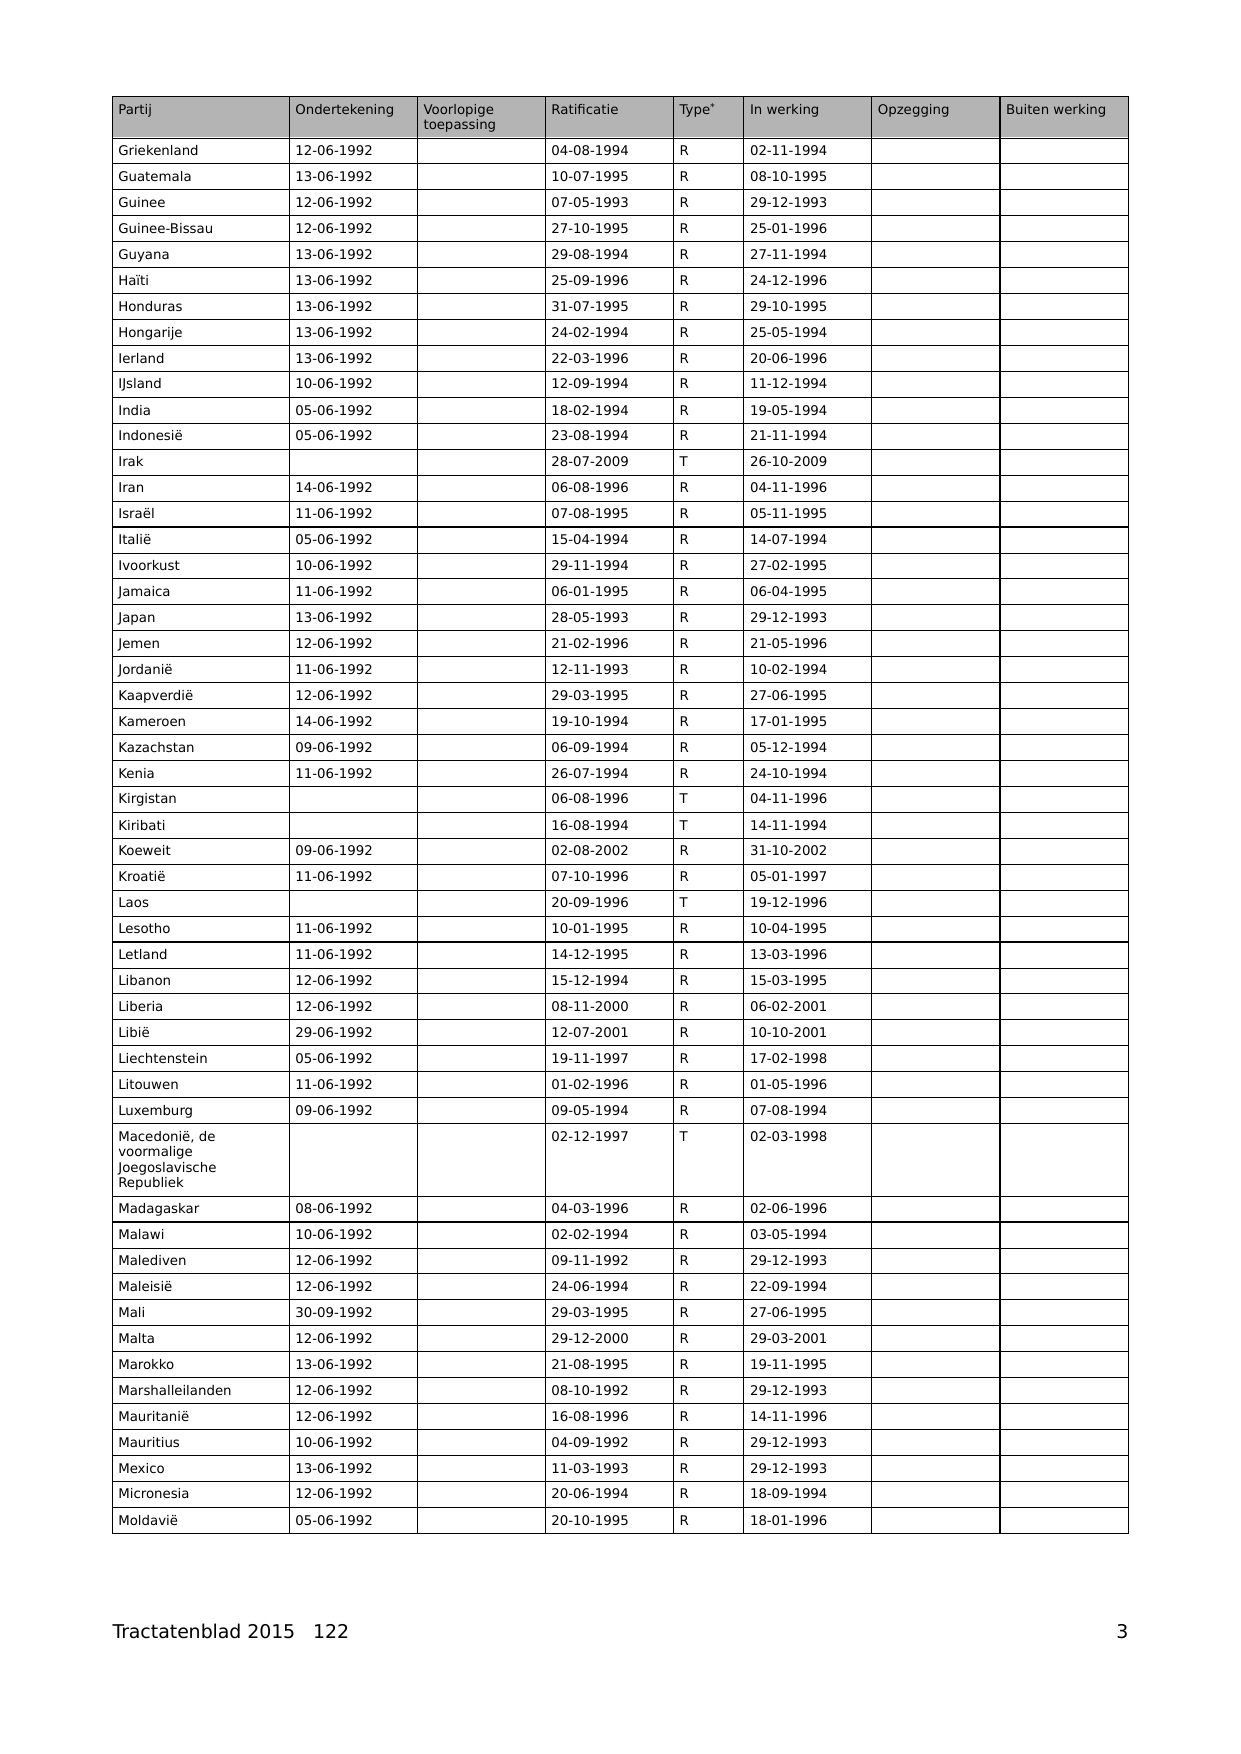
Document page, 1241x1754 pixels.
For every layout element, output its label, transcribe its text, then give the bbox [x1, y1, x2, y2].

table_cell [1001, 450, 1128, 474]
table_cell Kazachstan [113, 735, 289, 760]
table_cell Moldavië [113, 1508, 289, 1533]
table_cell [418, 1124, 545, 1196]
table_cell Macedonië, de voormalige Joegoslavische Republiek [113, 1124, 289, 1196]
table_cell 04-11-1996 [744, 476, 871, 501]
table_cell 08-11-2000 [546, 994, 673, 1019]
table_cell 20-06-1996 [744, 346, 871, 371]
table_cell [1001, 1300, 1128, 1325]
table_cell [418, 346, 545, 371]
table_cell R [674, 1020, 743, 1045]
table_cell [418, 1378, 545, 1403]
table_cell [872, 917, 999, 941]
table_cell [872, 528, 999, 552]
table_cell 12-06-1992 [290, 1326, 417, 1351]
table_cell Liberia [113, 994, 289, 1019]
table_cell Kameroen [113, 709, 289, 734]
table_cell [1001, 579, 1128, 604]
table_cell 16-08-1994 [546, 813, 673, 838]
table_cell 05-06-1992 [290, 398, 417, 423]
table_cell Irak [113, 450, 289, 474]
table_cell 10-06-1992 [290, 554, 417, 578]
table_cell 06-09-1994 [546, 735, 673, 760]
table_cell R [674, 657, 743, 682]
table_cell [1001, 139, 1128, 163]
table_cell 29-12-2000 [546, 1326, 673, 1351]
table_cell 13-03-1996 [744, 943, 871, 967]
table_cell 21-08-1995 [546, 1352, 673, 1377]
table_cell [1001, 216, 1128, 241]
table_cell 27-06-1995 [744, 1300, 871, 1325]
table_cell 27-11-1994 [744, 242, 871, 267]
table_cell [418, 683, 545, 708]
table_cell 13-06-1992 [290, 268, 417, 293]
table_cell [1001, 1197, 1128, 1221]
table_cell R [674, 1456, 743, 1481]
table_cell 29-03-1995 [546, 683, 673, 708]
table_cell [1001, 994, 1128, 1019]
table_cell Maleisië [113, 1274, 289, 1299]
table_cell 10-07-1995 [546, 164, 673, 189]
table_cell R [674, 683, 743, 708]
table_cell Kiribati [113, 813, 289, 838]
table_cell 29-03-1995 [546, 1300, 673, 1325]
table_cell India [113, 398, 289, 423]
table_cell R [674, 242, 743, 267]
table_cell 10-02-1994 [744, 657, 871, 682]
table_cell 15-04-1994 [546, 528, 673, 552]
table_cell 05-12-1994 [744, 735, 871, 760]
table_cell R [674, 969, 743, 993]
table_cell [1001, 268, 1128, 293]
table_cell R [674, 398, 743, 423]
table_cell [418, 164, 545, 189]
table_cell [1001, 190, 1128, 215]
table_cell [872, 839, 999, 864]
table_cell [872, 450, 999, 474]
table_cell R [674, 839, 743, 864]
table_cell 10-10-2001 [744, 1020, 871, 1045]
table_cell [872, 631, 999, 656]
table_cell [872, 943, 999, 967]
table_cell 22-09-1994 [744, 1274, 871, 1299]
table_cell 05-11-1995 [744, 502, 871, 526]
table_cell [418, 216, 545, 241]
table_cell [872, 424, 999, 449]
table_cell 14-06-1992 [290, 476, 417, 501]
table_cell 10-06-1992 [290, 372, 417, 397]
table_cell R [674, 528, 743, 552]
table_cell [290, 891, 417, 916]
table_cell 14-06-1992 [290, 709, 417, 734]
table_cell 23-08-1994 [546, 424, 673, 449]
table_cell R [674, 1326, 743, 1351]
table_cell [418, 1098, 545, 1123]
table_cell 19-10-1994 [546, 709, 673, 734]
table_cell 15-03-1995 [744, 969, 871, 993]
table_cell Kaapverdië [113, 683, 289, 708]
table_cell [418, 1430, 545, 1455]
table_header Opzegging [872, 97, 999, 137]
table_cell Koeweit [113, 839, 289, 864]
table_cell 06-04-1995 [744, 579, 871, 604]
table_cell [1001, 787, 1128, 812]
table_cell [1001, 1274, 1128, 1299]
table_cell 20-09-1996 [546, 891, 673, 916]
table_cell 01-02-1996 [546, 1072, 673, 1097]
table_cell 13-06-1992 [290, 294, 417, 319]
table_cell T [674, 450, 743, 474]
table_cell [1001, 164, 1128, 189]
table_cell [1001, 1404, 1128, 1429]
table_cell R [674, 1197, 743, 1221]
table_cell [872, 139, 999, 163]
table_cell 11-06-1992 [290, 1072, 417, 1097]
table_cell 18-09-1994 [744, 1482, 871, 1507]
table_cell 13-06-1992 [290, 320, 417, 345]
table_cell R [674, 139, 743, 163]
table_cell 11-12-1994 [744, 372, 871, 397]
table_cell R [674, 1482, 743, 1507]
table_cell [418, 1223, 545, 1247]
table_cell Laos [113, 891, 289, 916]
table_cell [418, 1274, 545, 1299]
table_cell [872, 294, 999, 319]
table_header Ratificatie [546, 97, 673, 137]
table_cell Italië [113, 528, 289, 552]
table_cell 11-06-1992 [290, 502, 417, 526]
table_cell Malawi [113, 1223, 289, 1247]
table_cell R [674, 1404, 743, 1429]
table_cell R [674, 346, 743, 371]
table_cell [418, 943, 545, 967]
table_cell Jordanië [113, 657, 289, 682]
table_cell R [674, 1352, 743, 1377]
table_cell [872, 709, 999, 734]
table_cell 29-12-1993 [744, 1456, 871, 1481]
table_cell 28-05-1993 [546, 605, 673, 630]
table_cell [1001, 969, 1128, 993]
table_cell [290, 787, 417, 812]
table_cell Letland [113, 943, 289, 967]
table_cell [418, 1508, 545, 1533]
table_cell R [674, 917, 743, 941]
table_cell 12-06-1992 [290, 139, 417, 163]
table_cell 12-06-1992 [290, 216, 417, 241]
table_cell 27-10-1995 [546, 216, 673, 241]
table_cell [290, 1124, 417, 1196]
table_cell 05-01-1997 [744, 865, 871, 889]
table_cell [872, 346, 999, 371]
table_cell [1001, 320, 1128, 345]
table_cell T [674, 891, 743, 916]
table_cell [872, 190, 999, 215]
table_cell [418, 787, 545, 812]
table_cell [1001, 735, 1128, 760]
table_cell 30-09-1992 [290, 1300, 417, 1325]
table_cell [872, 554, 999, 578]
table_cell Indonesië [113, 424, 289, 449]
table_cell Mauritius [113, 1430, 289, 1455]
table_cell [418, 605, 545, 630]
table_cell 25-05-1994 [744, 320, 871, 345]
table_cell Mauritanië [113, 1404, 289, 1429]
table_cell [290, 450, 417, 474]
table_cell [872, 1072, 999, 1097]
table_header In werking [744, 97, 871, 137]
table_cell [418, 1482, 545, 1507]
table_cell 27-02-1995 [744, 554, 871, 578]
table_cell 05-06-1992 [290, 424, 417, 449]
table_cell Mexico [113, 1456, 289, 1481]
table_cell [418, 1456, 545, 1481]
table_cell Liechtenstein [113, 1046, 289, 1071]
table_cell Guatemala [113, 164, 289, 189]
table_cell 12-06-1992 [290, 631, 417, 656]
table_cell [1001, 1072, 1128, 1097]
table_cell Libanon [113, 969, 289, 993]
table_cell [872, 579, 999, 604]
table_cell [1001, 605, 1128, 630]
table_cell 29-12-1993 [744, 1249, 871, 1273]
table_cell [418, 1352, 545, 1377]
table_cell R [674, 372, 743, 397]
table_cell 12-09-1994 [546, 372, 673, 397]
table_cell [418, 969, 545, 993]
table_cell Iran [113, 476, 289, 501]
table_cell 02-12-1997 [546, 1124, 673, 1196]
table_header Voorlopige toepassing [418, 97, 545, 137]
table_cell Malta [113, 1326, 289, 1351]
table_cell Malediven [113, 1249, 289, 1273]
table_cell [1001, 865, 1128, 889]
table_cell R [674, 865, 743, 889]
table_cell [1001, 683, 1128, 708]
table_cell R [674, 320, 743, 345]
table_cell [418, 631, 545, 656]
table_cell R [674, 735, 743, 760]
table_cell R [674, 1249, 743, 1273]
table_cell 07-08-1995 [546, 502, 673, 526]
table_cell [418, 528, 545, 552]
table_cell R [674, 1098, 743, 1123]
table_cell 14-11-1994 [744, 813, 871, 838]
table_cell R [674, 579, 743, 604]
table_cell Guyana [113, 242, 289, 267]
table_cell [418, 139, 545, 163]
table_cell 19-11-1995 [744, 1352, 871, 1377]
table_cell [1001, 1249, 1128, 1273]
table_cell [1001, 1046, 1128, 1071]
table_cell 26-07-1994 [546, 761, 673, 786]
table_cell 02-03-1998 [744, 1124, 871, 1196]
table_cell [872, 761, 999, 786]
table_cell 15-12-1994 [546, 969, 673, 993]
table_cell [418, 502, 545, 526]
table_cell IJsland [113, 372, 289, 397]
table_cell [1001, 1482, 1128, 1507]
table_cell Litouwen [113, 1072, 289, 1097]
table_cell [1001, 813, 1128, 838]
table_cell [418, 917, 545, 941]
table_cell [872, 1300, 999, 1325]
table_cell [872, 398, 999, 423]
table_cell [418, 268, 545, 293]
table_cell [1001, 709, 1128, 734]
table_cell Guinee [113, 190, 289, 215]
table_cell [872, 657, 999, 682]
table_cell 12-06-1992 [290, 1404, 417, 1429]
table_cell 11-06-1992 [290, 657, 417, 682]
table_cell 21-02-1996 [546, 631, 673, 656]
table_cell [1001, 1352, 1128, 1377]
table_cell 05-06-1992 [290, 1046, 417, 1071]
table_cell 14-11-1996 [744, 1404, 871, 1429]
table_cell [418, 735, 545, 760]
table_cell [1001, 761, 1128, 786]
table_cell 26-10-2009 [744, 450, 871, 474]
table_cell [872, 865, 999, 889]
table_cell R [674, 1072, 743, 1097]
table_cell 09-06-1992 [290, 839, 417, 864]
table_cell 10-06-1992 [290, 1430, 417, 1455]
table_cell [1001, 528, 1128, 552]
table_cell [1001, 476, 1128, 501]
table_cell R [674, 761, 743, 786]
table_cell 29-12-1993 [744, 605, 871, 630]
table_cell Japan [113, 605, 289, 630]
table_cell 10-01-1995 [546, 917, 673, 941]
table_cell 12-06-1992 [290, 1249, 417, 1273]
table_cell 13-06-1992 [290, 346, 417, 371]
table_cell 09-11-1992 [546, 1249, 673, 1273]
table_cell 29-08-1994 [546, 242, 673, 267]
table_cell [1001, 1223, 1128, 1247]
table_cell 02-06-1996 [744, 1197, 871, 1221]
table_cell 10-04-1995 [744, 917, 871, 941]
table_cell 13-06-1992 [290, 605, 417, 630]
table_cell 25-01-1996 [744, 216, 871, 241]
table_cell R [674, 709, 743, 734]
table_cell [1001, 1020, 1128, 1045]
table_cell Luxemburg [113, 1098, 289, 1123]
table_cell [418, 1326, 545, 1351]
table_cell R [674, 994, 743, 1019]
table_cell 02-08-2002 [546, 839, 673, 864]
table_cell [418, 1020, 545, 1045]
table_cell 29-11-1994 [546, 554, 673, 578]
table_cell R [674, 605, 743, 630]
table_cell 09-06-1992 [290, 1098, 417, 1123]
table_cell [872, 1430, 999, 1455]
table_cell 08-10-1992 [546, 1378, 673, 1403]
table_cell 29-12-1993 [744, 1430, 871, 1455]
table_cell 17-02-1998 [744, 1046, 871, 1071]
table_cell [872, 268, 999, 293]
table_cell R [674, 476, 743, 501]
table_cell [1001, 346, 1128, 371]
table_cell [1001, 398, 1128, 423]
table_cell [872, 320, 999, 345]
table_cell [418, 1249, 545, 1273]
table_cell 21-05-1996 [744, 631, 871, 656]
table_cell 06-01-1995 [546, 579, 673, 604]
table_cell T [674, 1124, 743, 1196]
table_cell 01-05-1996 [744, 1072, 871, 1097]
table_cell [418, 657, 545, 682]
table_cell 29-03-2001 [744, 1326, 871, 1351]
table_cell R [674, 294, 743, 319]
table_header Partij [113, 97, 289, 137]
table_cell [872, 164, 999, 189]
table_cell 13-06-1992 [290, 1456, 417, 1481]
table_cell [872, 787, 999, 812]
table_cell 20-06-1994 [546, 1482, 673, 1507]
table_cell Ierland [113, 346, 289, 371]
table_cell [290, 813, 417, 838]
table_cell 31-10-2002 [744, 839, 871, 864]
table_cell [418, 1197, 545, 1221]
table_cell [1001, 1124, 1128, 1196]
table_cell [872, 1046, 999, 1071]
table_cell 04-03-1996 [546, 1197, 673, 1221]
table_cell 17-01-1995 [744, 709, 871, 734]
table_cell 11-06-1992 [290, 943, 417, 967]
table_cell 05-06-1992 [290, 1508, 417, 1533]
table_cell 29-10-1995 [744, 294, 871, 319]
table_cell [418, 294, 545, 319]
table_cell R [674, 424, 743, 449]
table_cell 04-08-1994 [546, 139, 673, 163]
table_cell 22-03-1996 [546, 346, 673, 371]
table_cell 07-10-1996 [546, 865, 673, 889]
table_cell 10-06-1992 [290, 1223, 417, 1247]
table_cell [1001, 657, 1128, 682]
table_cell 11-06-1992 [290, 917, 417, 941]
table_cell [1001, 1378, 1128, 1403]
table_cell 18-01-1996 [744, 1508, 871, 1533]
table_cell [872, 1249, 999, 1273]
table_cell 13-06-1992 [290, 1352, 417, 1377]
table_cell R [674, 1508, 743, 1533]
table_cell 08-10-1995 [744, 164, 871, 189]
table_cell T [674, 787, 743, 812]
table_cell Honduras [113, 294, 289, 319]
table_cell Libië [113, 1020, 289, 1045]
table_cell R [674, 164, 743, 189]
table_cell [1001, 242, 1128, 267]
table_cell [872, 242, 999, 267]
table_cell [1001, 372, 1128, 397]
table_cell 12-06-1992 [290, 994, 417, 1019]
table_cell 24-02-1994 [546, 320, 673, 345]
table_cell [1001, 891, 1128, 916]
table_cell [872, 735, 999, 760]
table_cell 29-12-1993 [744, 190, 871, 215]
table_cell 21-11-1994 [744, 424, 871, 449]
table_cell 18-02-1994 [546, 398, 673, 423]
table_cell [1001, 839, 1128, 864]
table_cell [418, 994, 545, 1019]
table_cell 06-08-1996 [546, 787, 673, 812]
table_cell 12-06-1992 [290, 190, 417, 215]
table_cell 03-05-1994 [744, 1223, 871, 1247]
table_cell [872, 1274, 999, 1299]
table_cell 09-05-1994 [546, 1098, 673, 1123]
table_cell 09-06-1992 [290, 735, 417, 760]
table_header Type* [674, 97, 743, 137]
table_cell 04-11-1996 [744, 787, 871, 812]
table_cell [1001, 943, 1128, 967]
table_cell T [674, 813, 743, 838]
table_cell 14-07-1994 [744, 528, 871, 552]
table_cell 02-02-1994 [546, 1223, 673, 1247]
table_cell 14-12-1995 [546, 943, 673, 967]
table_cell 19-11-1997 [546, 1046, 673, 1071]
table_cell [418, 579, 545, 604]
table_cell 04-09-1992 [546, 1430, 673, 1455]
table_cell 20-10-1995 [546, 1508, 673, 1533]
table_cell 31-07-1995 [546, 294, 673, 319]
table_cell 12-06-1992 [290, 1274, 417, 1299]
table_cell [872, 969, 999, 993]
table_cell [418, 424, 545, 449]
table_cell 24-06-1994 [546, 1274, 673, 1299]
table_cell Madagaskar [113, 1197, 289, 1221]
table_header Ondertekening [290, 97, 417, 137]
table_cell [872, 683, 999, 708]
table_cell [872, 1020, 999, 1045]
table_cell Marokko [113, 1352, 289, 1377]
table_cell [1001, 1430, 1128, 1455]
table_cell [872, 891, 999, 916]
table_cell [418, 554, 545, 578]
table_cell 05-06-1992 [290, 528, 417, 552]
table_cell 08-06-1992 [290, 1197, 417, 1221]
table_cell 07-05-1993 [546, 190, 673, 215]
table_cell 24-12-1996 [744, 268, 871, 293]
table_cell [872, 1352, 999, 1377]
table_cell [1001, 1098, 1128, 1123]
table_cell [872, 1456, 999, 1481]
table_cell Guinee-Bissau [113, 216, 289, 241]
table_cell Israël [113, 502, 289, 526]
table_cell 19-12-1996 [744, 891, 871, 916]
table_cell [872, 372, 999, 397]
table_cell R [674, 190, 743, 215]
table_cell [1001, 917, 1128, 941]
table_cell 12-07-2001 [546, 1020, 673, 1045]
table_cell 25-09-1996 [546, 268, 673, 293]
table_cell Mali [113, 1300, 289, 1325]
table_cell 12-06-1992 [290, 1378, 417, 1403]
table_cell 27-06-1995 [744, 683, 871, 708]
table_cell [418, 190, 545, 215]
table_cell R [674, 1378, 743, 1403]
table_cell [418, 476, 545, 501]
table_cell [872, 994, 999, 1019]
table_cell R [674, 1274, 743, 1299]
table_cell [1001, 1508, 1128, 1533]
table_cell Kenia [113, 761, 289, 786]
table_cell 11-06-1992 [290, 865, 417, 889]
table_cell [418, 1046, 545, 1071]
table_cell 06-08-1996 [546, 476, 673, 501]
table_cell [418, 813, 545, 838]
table_cell [418, 1404, 545, 1429]
table_cell Ivoorkust [113, 554, 289, 578]
table_cell 28-07-2009 [546, 450, 673, 474]
table_cell 12-06-1992 [290, 969, 417, 993]
table_cell [872, 1197, 999, 1221]
table_cell [418, 891, 545, 916]
table_cell Lesotho [113, 917, 289, 941]
table_cell Kroatië [113, 865, 289, 889]
table_cell [1001, 294, 1128, 319]
table_cell 19-05-1994 [744, 398, 871, 423]
table_cell R [674, 216, 743, 241]
table_cell [1001, 502, 1128, 526]
table_cell [872, 1326, 999, 1351]
table_cell [872, 1098, 999, 1123]
table_cell [418, 839, 545, 864]
table_cell R [674, 268, 743, 293]
table_cell [418, 709, 545, 734]
table_header Buiten werking [1001, 97, 1128, 137]
table_cell [872, 1508, 999, 1533]
table_cell [418, 865, 545, 889]
table_cell [872, 216, 999, 241]
table_cell Micronesia [113, 1482, 289, 1507]
table_cell [418, 450, 545, 474]
table_cell [418, 1300, 545, 1325]
table_cell R [674, 1046, 743, 1071]
table_cell 02-11-1994 [744, 139, 871, 163]
table_cell Griekenland [113, 139, 289, 163]
table_cell [418, 761, 545, 786]
table_cell [872, 1378, 999, 1403]
table_cell [1001, 1456, 1128, 1481]
table_cell [872, 476, 999, 501]
table_cell 06-02-2001 [744, 994, 871, 1019]
table_cell [872, 605, 999, 630]
table_cell R [674, 1430, 743, 1455]
table_cell 29-06-1992 [290, 1020, 417, 1045]
table_cell 16-08-1996 [546, 1404, 673, 1429]
table_cell [1001, 424, 1128, 449]
table_cell [872, 813, 999, 838]
table_cell 11-03-1993 [546, 1456, 673, 1481]
table_cell Haïti [113, 268, 289, 293]
table_cell 07-08-1994 [744, 1098, 871, 1123]
table_cell [1001, 631, 1128, 656]
table_cell 29-12-1993 [744, 1378, 871, 1403]
table_cell [418, 242, 545, 267]
table_cell [1001, 1326, 1128, 1351]
table_cell R [674, 943, 743, 967]
table_cell [418, 320, 545, 345]
table_cell Jamaica [113, 579, 289, 604]
table_cell Kirgistan [113, 787, 289, 812]
table_cell 11-06-1992 [290, 579, 417, 604]
table_cell 13-06-1992 [290, 164, 417, 189]
table_cell [1001, 554, 1128, 578]
table_cell [418, 372, 545, 397]
table_cell Jemen [113, 631, 289, 656]
table_cell 11-06-1992 [290, 761, 417, 786]
table_cell 24-10-1994 [744, 761, 871, 786]
table_cell [872, 1223, 999, 1247]
table_cell R [674, 1300, 743, 1325]
table_cell 12-11-1993 [546, 657, 673, 682]
table_cell [872, 1482, 999, 1507]
table_cell [872, 1124, 999, 1196]
table_cell [418, 1072, 545, 1097]
table_cell [872, 1404, 999, 1429]
table_cell R [674, 502, 743, 526]
table_cell 12-06-1992 [290, 1482, 417, 1507]
table_cell Hongarije [113, 320, 289, 345]
table_cell R [674, 631, 743, 656]
table_cell 13-06-1992 [290, 242, 417, 267]
table_cell [872, 502, 999, 526]
table_cell Marshalleilanden [113, 1378, 289, 1403]
table_cell R [674, 1223, 743, 1247]
table_cell [418, 398, 545, 423]
table_cell 12-06-1992 [290, 683, 417, 708]
table_cell R [674, 554, 743, 578]
